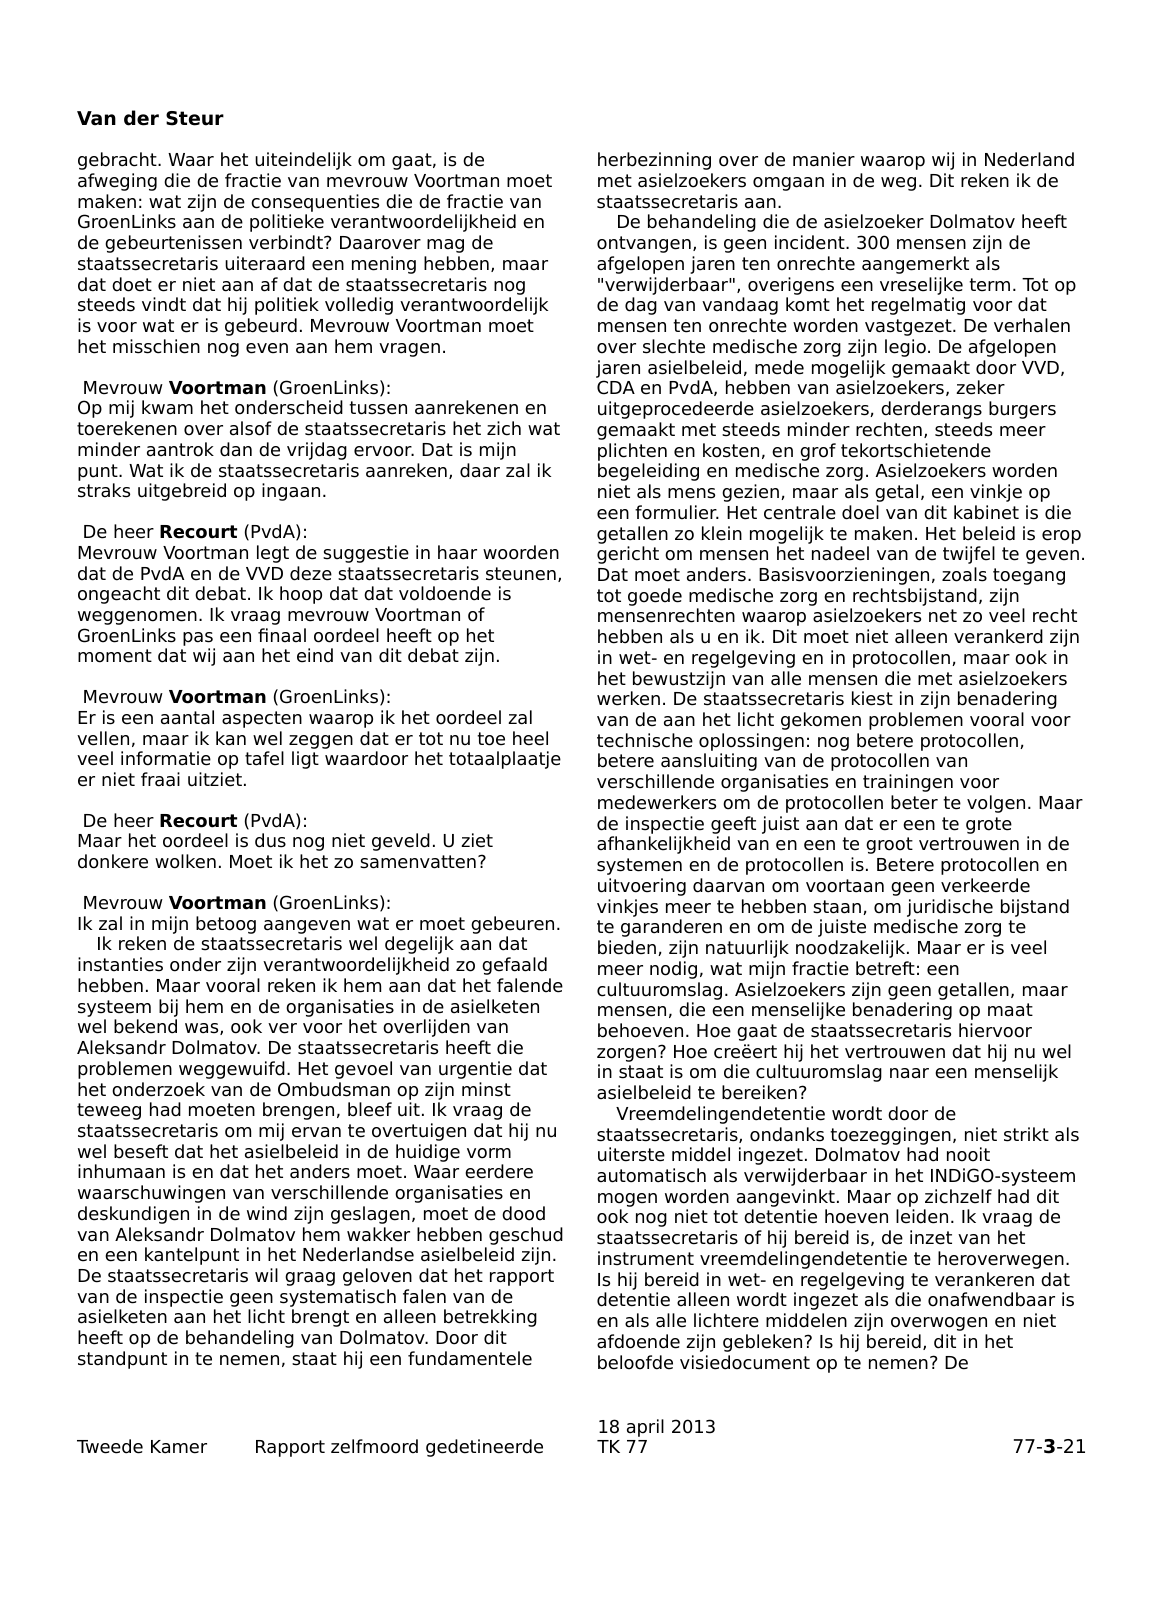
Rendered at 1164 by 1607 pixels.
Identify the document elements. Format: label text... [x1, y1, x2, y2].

text Maar het oordeel is dus nog niet geveld. U ziet donkere wolken. Moet ik het zo samenvatten? [77, 831, 567, 873]
text De behandeling die de asielzoeker Dolmatov heeft ontvangen, is geen incident. 300 mensen zijn de afgelopen jaren ten onrechte aangemerkt als "verwijderbaar", overigens een vreselijke term. Tot op de dag van vandaag komt het regelmatig voor dat mensen ten onrechte worden vastgezet. De verhalen over slechte medische zorg zijn legio. De afgelopen jaren asielbeleid, mede mogelijk gemaakt door VVD, CDA en PvdA, hebben van asielzoekers, zeker uitgeprocedeerde asielzoekers, derderangs burgers gemaakt met steeds minder rechten, steeds meer plichten en kosten, en grof tekortschietende begeleiding en medische zorg. Asielzoekers worden niet als mens gezien, maar als getal, een vinkje op een formulier. Het centrale doel van dit kabinet is die getallen zo klein mogelijk te maken. Het beleid is erop gericht om mensen het nadeel van de twijfel te geven. Dat moet anders. Basisvoorzieningen, zoals toegang tot goede medische zorg en rechtsbijstand, zijn mensenrechten waarop asielzoekers net zo veel recht hebben als u en ik. Dit moet niet alleen verankerd zijn in wet- en regelgeving en in protocollen, maar ook in het bewustzijn van alle mensen die met asielzoekers werken. De staatssecretaris kiest in zijn benadering van de aan het licht gekomen problemen vooral voor technische oplossingen: nog betere protocollen, betere aansluiting van de protocollen van verschillende organisaties en trainingen voor medewerkers om de protocollen beter te volgen. Maar de inspectie geeft juist aan dat er een te grote afhankelijkheid van en een te groot vertrouwen in de systemen en de protocollen is. Betere protocollen en uitvoering daarvan om voortaan geen verkeerde vinkjes meer te hebben staan, om juridische bijstand te garanderen en om de juiste medische zorg te bieden, zijn natuurlijk noodzakelijk. Maar er is veel meer nodig, wat mijn fractie betreft: een cultuuromslag. Asielzoekers zijn geen getallen, maar mensen, die een menselijke benadering op maat behoeven. Hoe gaat de staatssecretaris hiervoor zorgen? Hoe creëert hij het vertrouwen dat hij nu wel in staat is om die cultuuromslag naar een menselijk asielbeleid te bereiken? [596, 212, 1087, 1104]
text herbezinning over de manier waarop wij in Nederland met asielzoekers omgaan in de weg. Dit reken ik de staatssecretaris aan. [596, 150, 1087, 212]
text De heer Recourt (PvdA): [77, 522, 567, 543]
text Mevrouw Voortman (GroenLinks): [77, 687, 567, 708]
text Mevrouw Voortman (GroenLinks): [77, 893, 567, 913]
text Ik reken de staatssecretaris wel degelijk aan dat instanties onder zijn verantwoordelijkheid zo gefaald hebben. Maar vooral reken ik hem aan dat het falende systeem bij hem en de organisaties in de asielketen wel bekend was, ook ver voor het overlijden van Aleksandr Dolmatov. De staatssecretaris heeft die problemen weggewuifd. Het gevoel van urgentie dat het onderzoek van de Ombudsman op zijn minst teweeg had moeten brengen, bleef uit. Ik vraag de staatssecretaris om mij ervan te overtuigen dat hij nu wel beseft dat het asielbeleid in de huidige vorm inhumaan is en dat het anders moet. Waar eerdere waarschuwingen van verschillende organisaties en deskundigen in de wind zijn geslagen, moet de dood van Aleksandr Dolmatov hem wakker hebben geschud en een kantelpunt in het Nederlandse asielbeleid zijn. De staatssecretaris wil graag geloven dat het rapport van de inspectie geen systematisch falen van de asielketen aan het licht brengt en alleen betrekking heeft op de behandeling van Dolmatov. Door dit standpunt in te nemen, staat hij een fundamentele [77, 934, 567, 1369]
text Op mij kwam het onderscheid tussen aanrekenen en toerekenen over alsof de staatssecretaris het zich wat minder aantrok dan de vrijdag ervoor. Dat is mijn punt. Wat ik de staatssecretaris aanreken, daar zal ik straks uitgebreid op ingaan. [77, 398, 567, 502]
text Vreemdelingendetentie wordt door de staatssecretaris, ondanks toezeggingen, niet strikt als uiterste middel ingezet. Dolmatov had nooit automatisch als verwijderbaar in het INDiGO-systeem mogen worden aangevinkt. Maar op zichzelf had dit ook nog niet tot detentie hoeven leiden. Ik vraag de staatssecretaris of hij bereid is, de inzet van het instrument vreemdelingendetentie te heroverwegen. Is hij bereid in wet- en regelgeving te verankeren dat detentie alleen wordt ingezet als die onafwendbaar is en als alle lichtere middelen zijn overwogen en niet afdoende zijn gebleken? Is hij bereid, dit in het beloofde visiedocument op te nemen? De [596, 1104, 1087, 1373]
text Er is een aantal aspecten waarop ik het oordeel zal vellen, maar ik kan wel zeggen dat er tot nu toe heel veel informatie op tafel ligt waardoor het totaalplaatje er niet fraai uitziet. [77, 708, 567, 791]
text Ik zal in mijn betoog aangeven wat er moet gebeuren. [77, 913, 567, 934]
text gebracht. Waar het uiteindelijk om gaat, is de afweging die de fractie van mevrouw Voortman moet maken: wat zijn de consequenties die de fractie van GroenLinks aan de politieke verantwoordelijkheid en de gebeurtenissen verbindt? Daarover mag de staatssecretaris uiteraard een mening hebben, maar dat doet er niet aan af dat de staatssecretaris nog steeds vindt dat hij politiek volledig verantwoordelijk is voor wat er is gebeurd. Mevrouw Voortman moet het misschien nog even aan hem vragen. [77, 150, 567, 357]
text De heer Recourt (PvdA): [77, 811, 567, 831]
text Mevrouw Voortman (GroenLinks): [77, 377, 567, 398]
text Mevrouw Voortman legt de suggestie in haar woorden dat de PvdA en de VVD deze staatssecretaris steunen, ongeacht dit debat. Ik hoop dat dat voldoende is weggenomen. Ik vraag mevrouw Voortman of GroenLinks pas een finaal oordeel heeft op het moment dat wij aan het eind van dit debat zijn. [77, 543, 567, 667]
